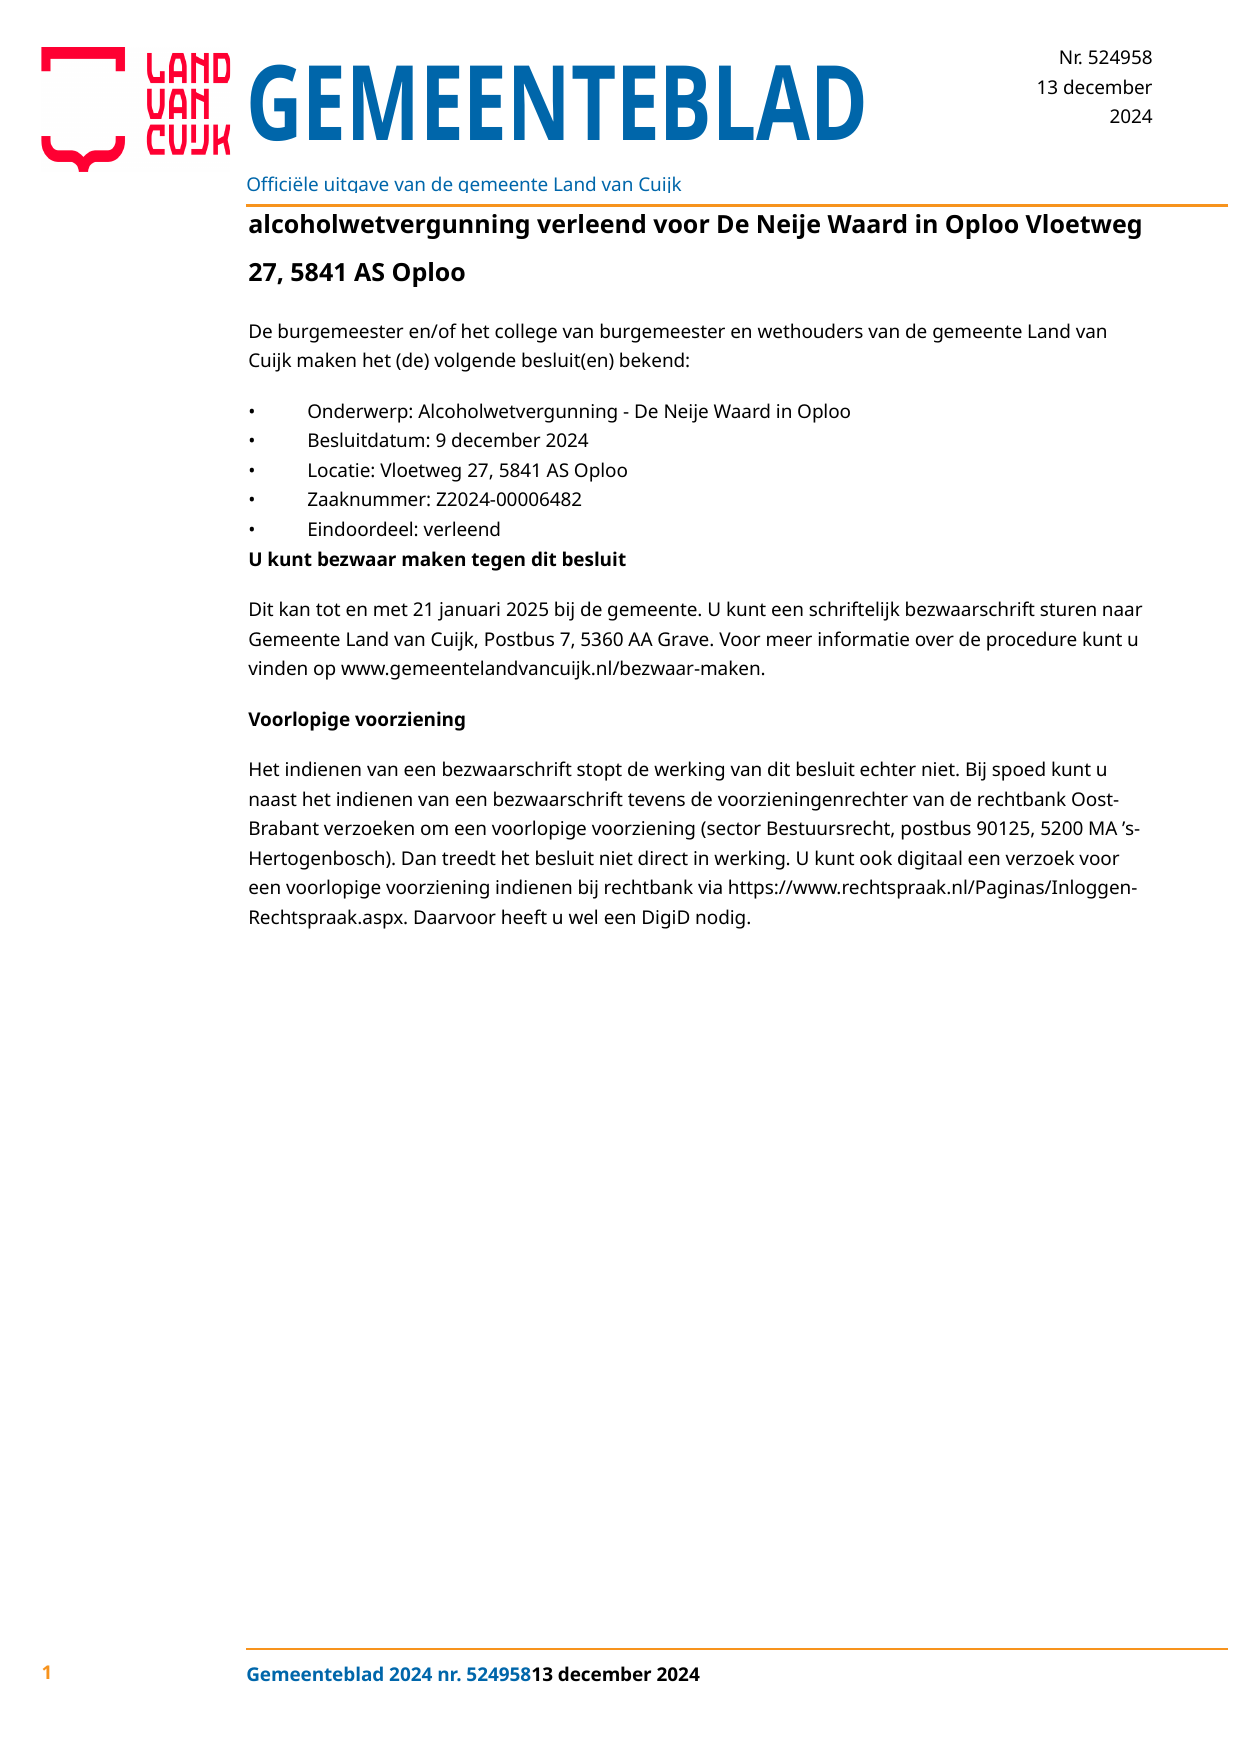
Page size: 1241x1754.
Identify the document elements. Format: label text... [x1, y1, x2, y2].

picture [41, 47, 231, 172]
list Eindoordeel: verleend [248, 516, 1152, 542]
text De burgemeester en/of het college van burgemeester en wethouders van de gemeente Land van Cuijk maken het (de) volgende besluit(en) bekend: [248, 318, 1152, 373]
text Het indienen van een bezwaarschrift stopt de werking van dit besluit echter niet. Bij spoed kunt u naast het indienen van een bezwaarschrift tevens de voorzieningenrechter van de rechtbank Oost-Brabant verzoeken om een voorlopige voorziening (sector Bestuursrecht, postbus 90125, 5200 MA ’s-Hertogenbosch). Dan treedt het besluit niet direct in werking. U kunt ook digitaal een verzoek voor een voorlopige voorziening indienen bij rechtbank via https://www.rechtspraak.nl/Paginas/Inloggen-Rechtspraak.aspx. Daarvoor heeft u wel een DigiD nodig. [248, 756, 1152, 930]
list Onderwerp: Alcoholwetvergunning - De Neije Waard in Oploo [248, 398, 1152, 424]
list Zaaknummer: Z2024-00006482 [248, 487, 1152, 512]
text Dit kan tot en met 21 januari 2025 bij de gemeente. U kunt een schriftelijk bezwaarschrift sturen naar Gemeente Land van Cuijk, Postbus 7, 5360 AA Grave. Voor meer informatie over de procedure kunt u vinden op www.gemeentelandvancuijk.nl/bezwaar-maken. [248, 596, 1152, 681]
text alcoholwetvergunning verleend voor De Neije Waard in Oploo Vloetweg 27, 5841 AS Oploo [248, 207, 1152, 288]
list Locatie: Vloetweg 27, 5841 AS Oploo [248, 457, 1152, 483]
text Voorlopige voorziening [248, 706, 1152, 732]
text U kunt bezwaar maken tegen dit besluit [248, 546, 1152, 572]
list Besluitdatum: 9 december 2024 [248, 427, 1152, 453]
